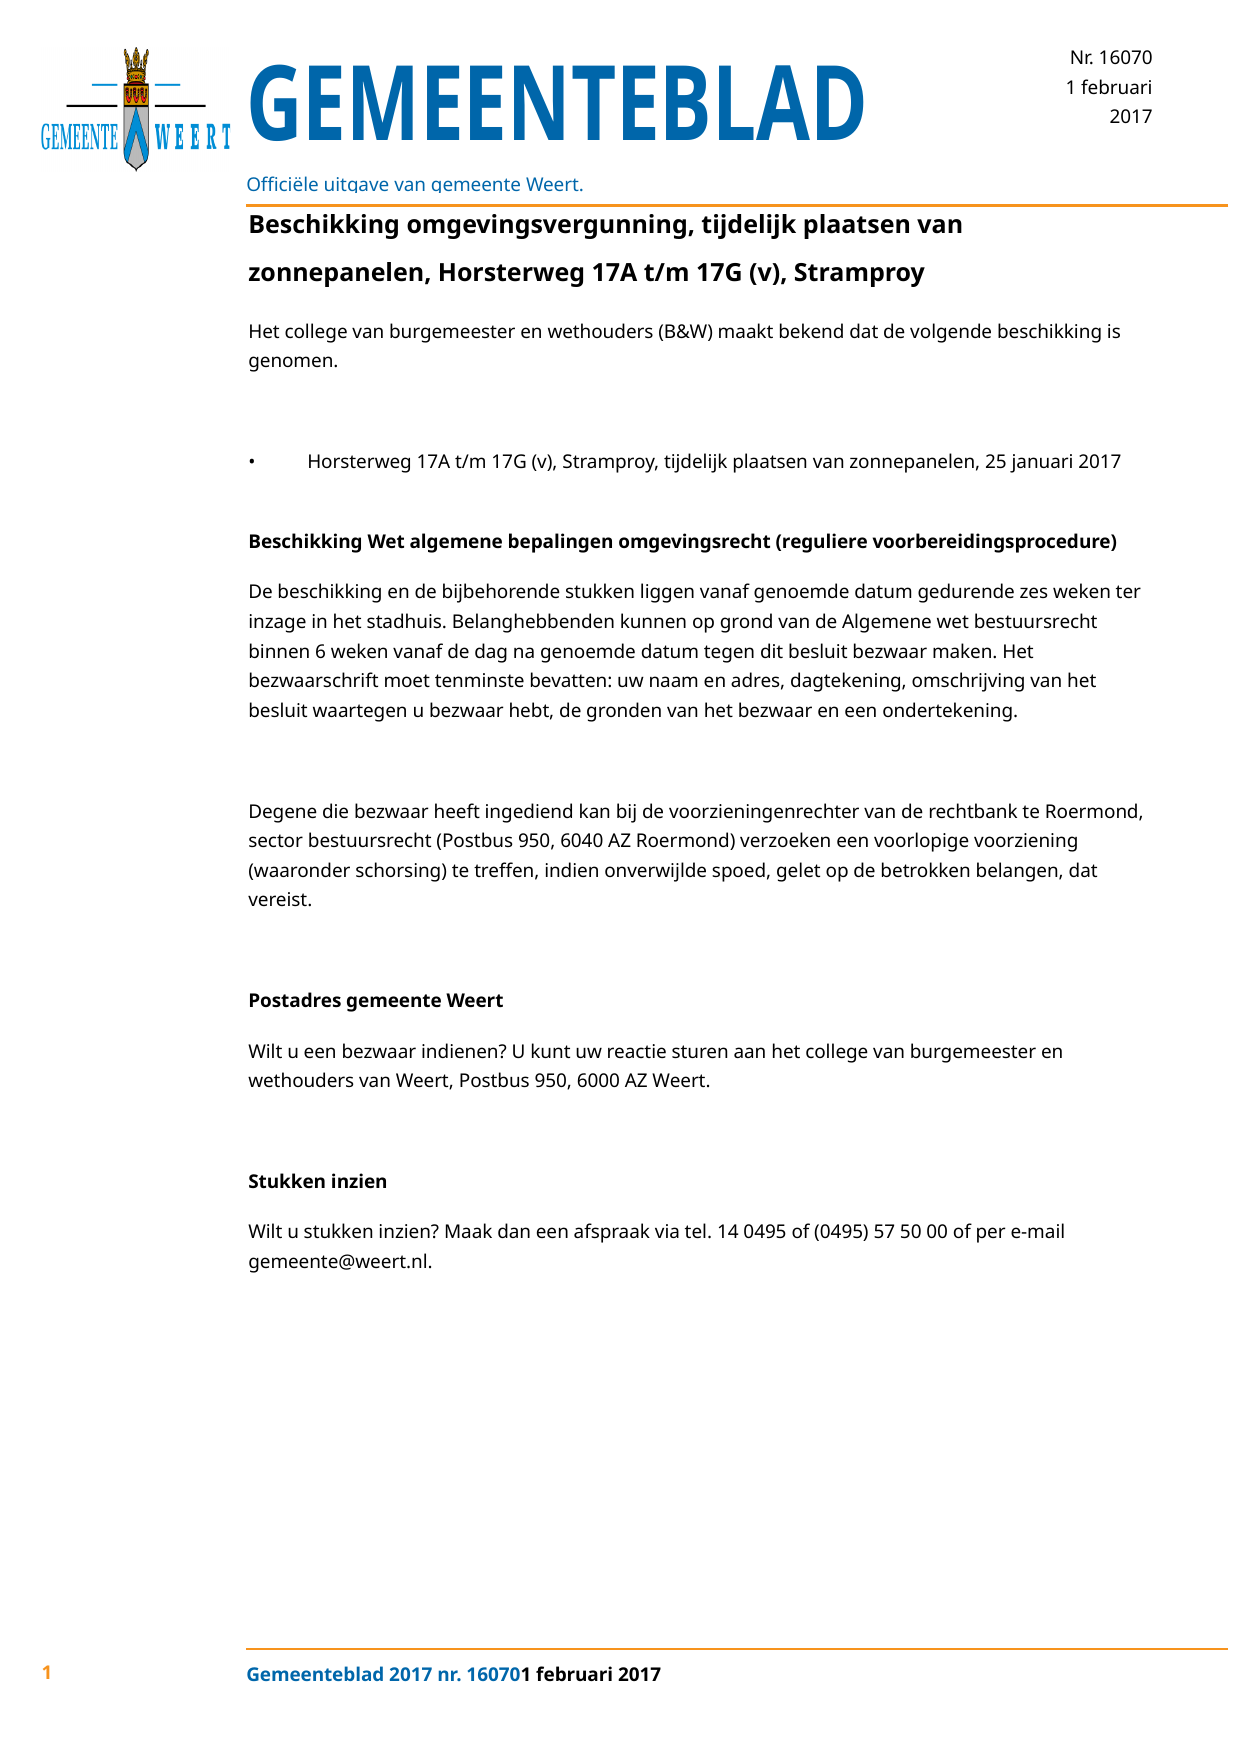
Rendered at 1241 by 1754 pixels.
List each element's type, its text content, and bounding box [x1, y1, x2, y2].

text Stukken inzien [248, 1168, 1152, 1194]
text Wilt u stukken inzien? Maak dan een afspraak via tel. 14 0495 of (0495) 57 50 00 of per e-mail gemeente@weert.nl. [248, 1219, 1152, 1274]
text De beschikking en de bijbehorende stukken liggen vanaf genoemde datum gedurende zes weken ter inzage in het stadhuis. Belanghebbenden kunnen op grond van de Algemene wet bestuursrecht binnen 6 weken vanaf de dag na genoemde datum tegen dit besluit bezwaar maken. Het bezwaarschrift moet tenminste bevatten: uw naam en adres, dagtekening, omschrijving van het besluit waartegen u bezwaar hebt, de gronden van het bezwaar en een ondertekening. [248, 579, 1152, 723]
text Postadres gemeente Weert [248, 987, 1152, 1013]
text Wilt u een bezwaar indienen? U kunt uw reactie sturen aan het college van burgemeester en wethouders van Weert, Postbus 950, 6000 AZ Weert. [248, 1038, 1152, 1093]
text Degene die bezwaar heeft ingediend kan bij de voorzieningenrechter van de rechtbank te Roermond, sector bestuursrecht (Postbus 950, 6040 AZ Roermond) verzoeken een voorlopige voorziening (waaronder schorsing) te treffen, indien onverwijlde spoed, gelet op de betrokken belangen, dat vereist. [248, 798, 1152, 912]
text Beschikking Wet algemene bepalingen omgevingsrecht (reguliere voorbereidingsprocedure) [248, 528, 1152, 554]
text Beschikking omgevingsvergunning, tijdelijk plaatsen van zonnepanelen, Horsterweg 17A t/m 17G (v), Stramproy [248, 207, 1152, 288]
text Het college van burgemeester en wethouders (B&W) maakt bekend dat de volgende beschikking is genomen. [248, 318, 1152, 373]
list Horsterweg 17A t/m 17G (v), Stramproy, tijdelijk plaatsen van zonnepanelen, 25 januari 2017 [248, 448, 1152, 474]
picture [41, 47, 231, 172]
